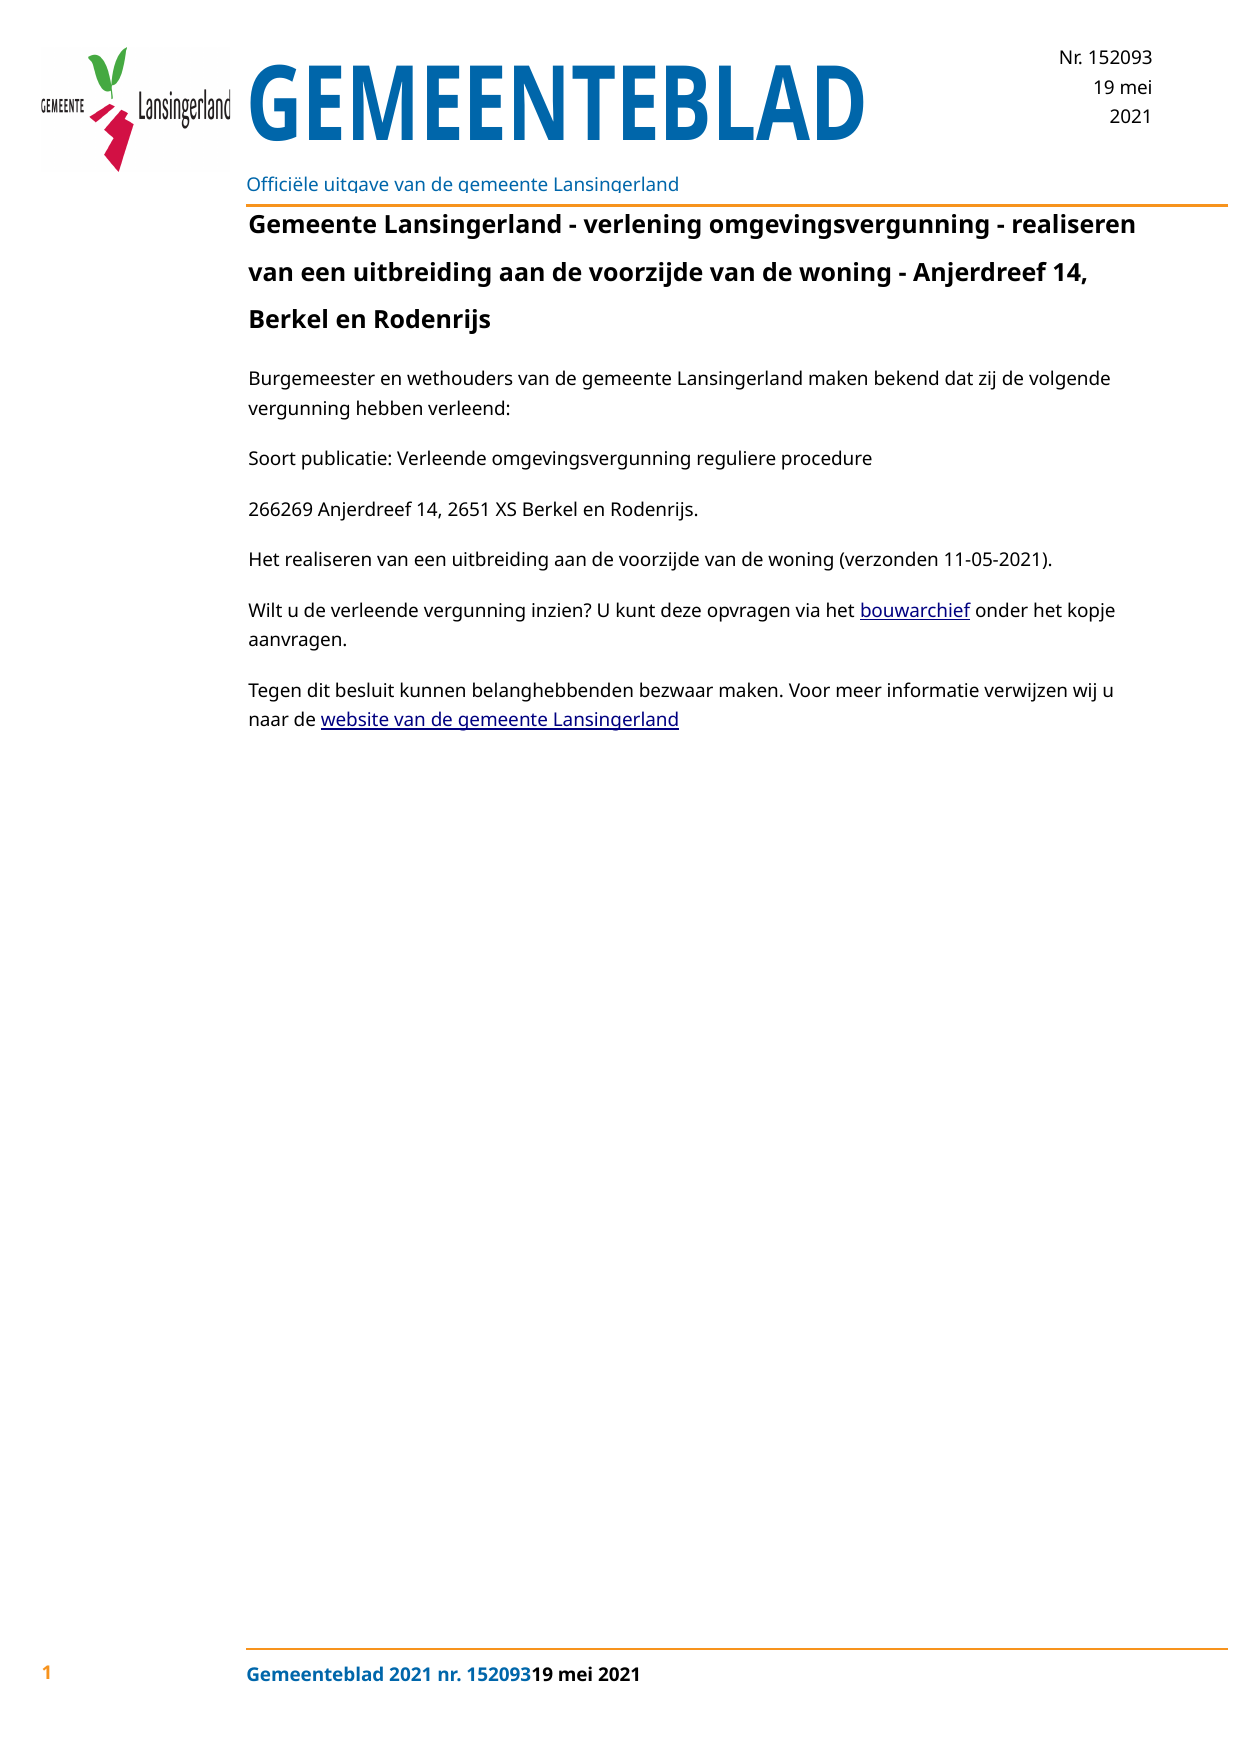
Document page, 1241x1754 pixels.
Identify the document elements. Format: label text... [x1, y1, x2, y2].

text Wilt u de verleende vergunning inzien? U kunt deze opvragen via het bouwarchief onder het kopje aanvragen. [248, 597, 1152, 652]
text Soort publicatie: Verleende omgevingsvergunning reguliere procedure [248, 446, 1152, 471]
text Het realiseren van een uitbreiding aan de voorzijde van de woning (verzonden 11-05-2021). [248, 546, 1152, 572]
text Burgemeester en wethouders van de gemeente Lansingerland maken bekend dat zij de volgende vergunning hebben verleend: [248, 366, 1152, 421]
text Gemeente Lansingerland - verlening omgevingsvergunning - realiseren van een uitbreiding aan de voorzijde van de woning - Anjerdreef 14, Berkel en Rodenrijs [248, 207, 1152, 336]
text 266269 Anjerdreef 14, 2651 XS Berkel en Rodenrijs. [248, 496, 1152, 522]
text Tegen dit besluit kunnen belanghebbenden bezwaar maken. Voor meer informatie verwijzen wij u naar de website van de gemeente Lansingerland [248, 677, 1152, 732]
picture [41, 47, 231, 172]
